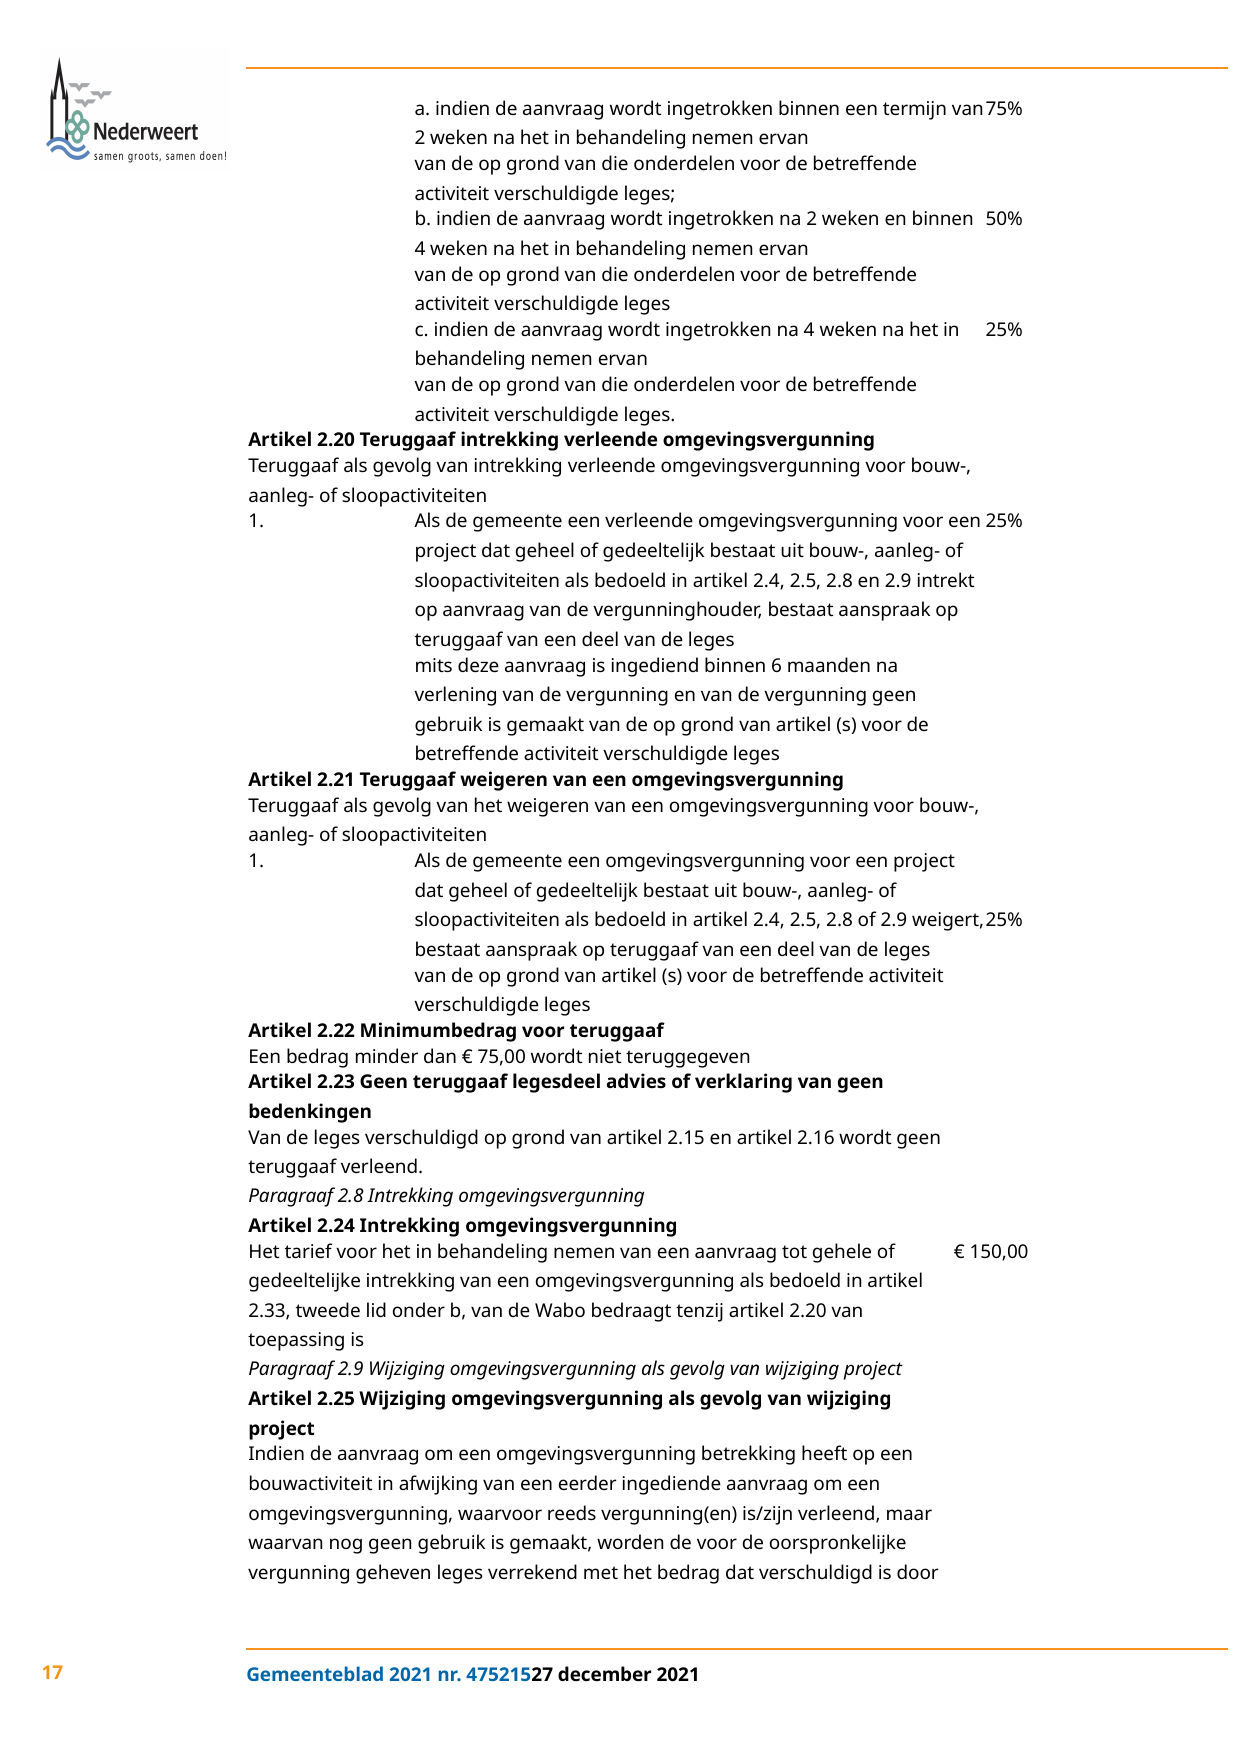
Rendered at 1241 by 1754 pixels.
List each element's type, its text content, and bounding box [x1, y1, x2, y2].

table_cell Indien de aanvraag om een omgevingsvergunning betrekking heeft op een bouwactiviteit in afwijking van een eerder ingediende aanvraag om een omgevingsvergunning, waarvoor reeds vergunning(en) is/zijn verleend, maar waarvan nog geen gebruik is gemaakt, worden de voor de oorspronkelijke vergunning geheven leges verrekend met het bedrag dat verschuldigd is door [248, 1441, 954, 1584]
table_cell van de op grond van die onderdelen voor de betreffende activiteit verschuldigde leges; [414, 150, 985, 205]
table_cell [985, 962, 1152, 1017]
table_cell [248, 316, 414, 371]
table_cell Van de leges verschuldigd op grond van artikel 2.15 en artikel 2.16 wordt geen teruggaaf verleend. [248, 1124, 985, 1179]
table_cell 1. [248, 847, 414, 962]
table_cell van de op grond van artikel (s) voor de betreffende activiteit verschuldigde leges [414, 962, 985, 1017]
table_cell van de op grond van die onderdelen voor de betreffende activiteit verschuldigde leges [414, 261, 985, 316]
table_cell [985, 1069, 1152, 1124]
table_cell [248, 962, 414, 1017]
table_cell [985, 792, 1152, 847]
table_cell [985, 453, 1152, 508]
table_cell Als de gemeente een verleende omgevingsvergunning voor een project dat geheel of gedeeltelijk bestaat uit bouw-, aanleg- of sloopactiviteiten als bedoeld in artikel 2.4, 2.5, 2.8 en 2.9 intrekt op aanvraag van de vergunninghouder, bestaat aanspraak op teruggaaf van een deel van de leges [414, 508, 985, 652]
table_header [954, 1385, 1152, 1441]
table_header Artikel 2.25 Wijziging omgevingsvergunning als gevolg van wijziging project [248, 1385, 954, 1441]
table_header Artikel 2.24 Intrekking omgevingsvergunning [248, 1212, 954, 1238]
text Paragraaf 2.9 Wijziging omgevingsvergunning als gevolg van wijziging project [248, 1356, 1152, 1381]
table_cell van de op grond van die onderdelen voor de betreffende activiteit verschuldigde leges. [414, 371, 985, 427]
table_cell [248, 205, 414, 261]
table_cell [248, 150, 414, 205]
table_cell [954, 1441, 1152, 1584]
table_cell Artikel 2.23 Geen teruggaaf legesdeel advies of verklaring van geen bedenkingen [248, 1069, 985, 1124]
table_cell [985, 427, 1152, 452]
table_cell [248, 95, 414, 150]
table_header [954, 1212, 1152, 1238]
table_cell Teruggaaf als gevolg van intrekking verleende omgevingsvergunning voor bouw-, aanleg- of sloopactiviteiten [248, 453, 985, 508]
table_cell [985, 652, 1152, 766]
table_cell a. indien de aanvraag wordt ingetrokken binnen een termijn van 2 weken na het in behandeling nemen ervan [414, 95, 985, 150]
table_cell [248, 652, 414, 766]
table_cell [248, 371, 414, 427]
table_cell [985, 1043, 1152, 1068]
table_cell Artikel 2.21 Teruggaaf weigeren van een omgevingsvergunning [248, 766, 985, 792]
table_cell b. indien de aanvraag wordt ingetrokken na 2 weken en binnen 4 weken na het in behandeling nemen ervan [414, 205, 985, 261]
table_cell mits deze aanvraag is ingediend binnen 6 maanden na verlening van de vergunning en van de vergunning geen gebruik is gemaakt van de op grond van artikel (s) voor de betreffende activiteit verschuldigde leges [414, 652, 985, 766]
table_cell 75% [985, 95, 1152, 150]
table_cell Artikel 2.20 Teruggaaf intrekking verleende omgevingsvergunning [248, 427, 985, 452]
table_cell Het tarief voor het in behandeling nemen van een aanvraag tot gehele of gedeeltelijke intrekking van een omgevingsvergunning als bedoeld in artikel 2.33, tweede lid onder b, van de Wabo bedraagt tenzij artikel 2.20 van toepassing is [248, 1238, 954, 1352]
table_cell [985, 766, 1152, 792]
table_cell [248, 261, 414, 316]
table_cell 25% [985, 508, 1152, 652]
table_cell 25% [985, 847, 1152, 962]
table_cell [985, 261, 1152, 316]
table_cell Teruggaaf als gevolg van het weigeren van een omgevingsvergunning voor bouw-, aanleg- of sloopactiviteiten [248, 792, 985, 847]
text Paragraaf 2.8 Intrekking omgevingsvergunning [248, 1182, 1152, 1208]
table_cell Als de gemeente een omgevingsvergunning voor een project dat geheel of gedeeltelijk bestaat uit bouw-, aanleg- of sloopactiviteiten als bedoeld in artikel 2.4, 2.5, 2.8 of 2.9 weigert, bestaat aanspraak op teruggaaf van een deel van de leges [414, 847, 985, 962]
table_cell 1. [248, 508, 414, 652]
table_cell [985, 150, 1152, 205]
table_cell [985, 1017, 1152, 1043]
table_cell € 150,00 [954, 1238, 1152, 1352]
table_cell Een bedrag minder dan € 75,00 wordt niet teruggegeven [248, 1043, 985, 1068]
table_cell 50% [985, 205, 1152, 261]
table_cell Artikel 2.22 Minimumbedrag voor teruggaaf [248, 1017, 985, 1043]
table_cell 25% [985, 316, 1152, 371]
picture [41, 47, 231, 172]
table_cell [985, 1124, 1152, 1179]
table_cell c. indien de aanvraag wordt ingetrokken na 4 weken na het in behandeling nemen ervan [414, 316, 985, 371]
table_cell [985, 371, 1152, 427]
